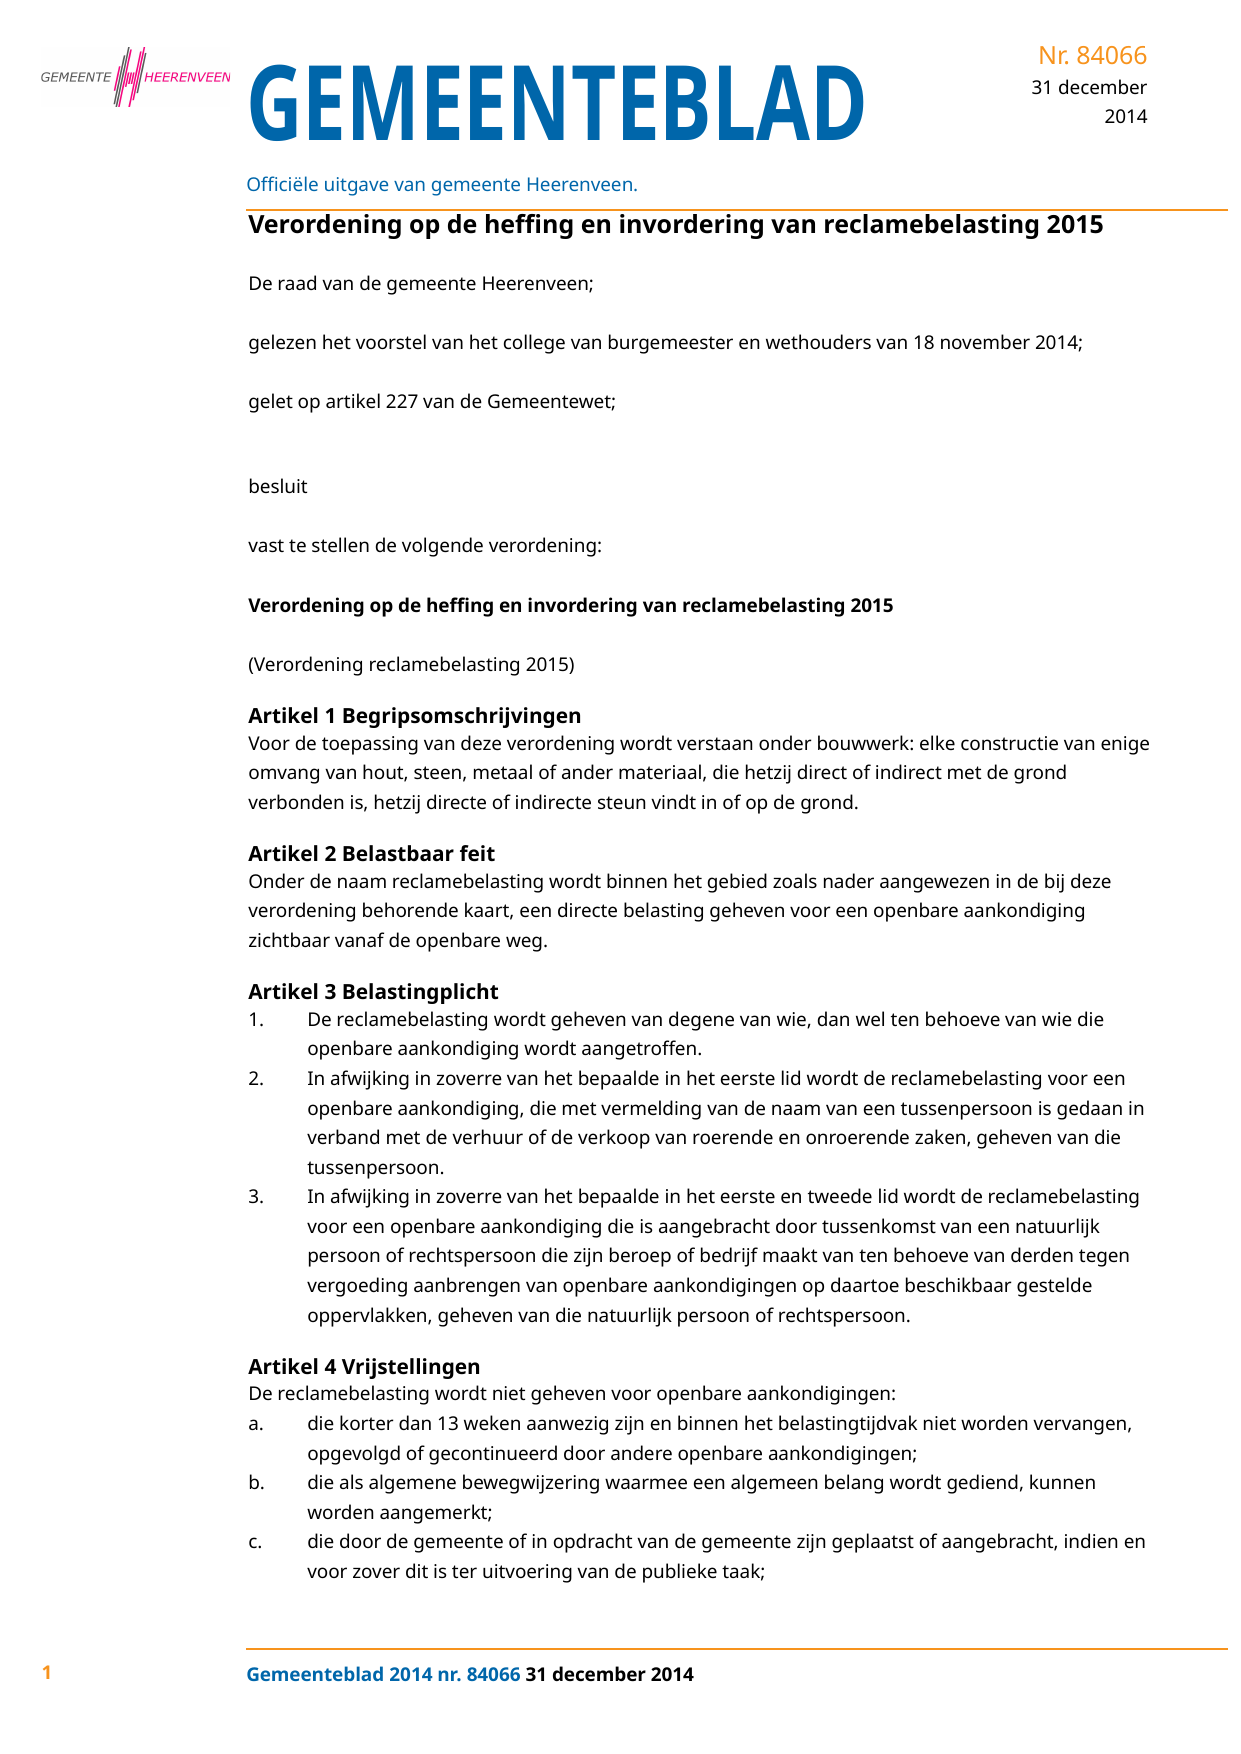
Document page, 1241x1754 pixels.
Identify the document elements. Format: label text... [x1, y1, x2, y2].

text Artikel 4 Vrijstellingen [248, 1352, 1152, 1381]
list die korter dan 13 weken aanwezig zijn en binnen het belastingtijdvak niet worden vervangen, opgevolgd of gecontinueerd door andere openbare aankondigingen; [248, 1410, 1152, 1466]
text De reclamebelasting wordt niet geheven voor openbare aankondigingen: [248, 1381, 1152, 1406]
text Voor de toepassing van deze verordening wordt verstaan onder bouwwerk: elke constructie van enige omvang van hout, steen, metaal of ander materiaal, die hetzij direct of indirect met de grond verbonden is, hetzij directe of indirecte steun vindt in of op de grond. [248, 730, 1152, 815]
text gelezen het voorstel van het college van burgemeester en wethouders van 18 november 2014; [248, 329, 1152, 355]
text Artikel 2 Belastbaar feit [248, 839, 1152, 868]
list In afwijking in zoverre van het bepaalde in het eerste lid wordt de reclamebelasting voor een openbare aankondiging, die met vermelding van de naam van een tussenpersoon is gedaan in verband met de verhuur of de verkoop van roerende en onroerende zaken, geheven van die tussenpersoon. [248, 1065, 1152, 1179]
text Artikel 1 Begripsomschrijvingen [248, 701, 1152, 730]
picture [41, 47, 231, 107]
list De reclamebelasting wordt geheven van degene van wie, dan wel ten behoeve van wie die openbare aankondiging wordt aangetroffen. [248, 1006, 1152, 1061]
text Verordening op de heffing en invordering van reclamebelasting 2015 [248, 211, 1152, 241]
text De raad van de gemeente Heerenveen; [248, 270, 1152, 296]
text Verordening op de heffing en invordering van reclamebelasting 2015 [248, 592, 1152, 618]
text (Verordening reclamebelasting 2015) [248, 651, 1152, 677]
text vast te stellen de volgende verordening: [248, 533, 1152, 558]
text Artikel 3 Belastingplicht [248, 977, 1152, 1006]
text besluit [248, 473, 1152, 499]
list In afwijking in zoverre van het bepaalde in het eerste en tweede lid wordt de reclamebelasting voor een openbare aankondiging die is aangebracht door tussenkomst van een natuurlijk persoon of rechtspersoon die zijn beroep of bedrijf maakt van ten behoeve van derden tegen vergoeding aanbrengen van openbare aankondigingen op daartoe beschikbaar gestelde oppervlakken, geheven van die natuurlijk persoon of rechtspersoon. [248, 1183, 1152, 1327]
list die als algemene bewegwijzering waarmee een algemeen belang wordt gediend, kunnen worden aangemerkt; [248, 1469, 1152, 1525]
text Onder de naam reclamebelasting wordt binnen het gebied zoals nader aangewezen in de bij deze verordening behorende kaart, een directe belasting geheven voor een openbare aankondiging zichtbaar vanaf de openbare weg. [248, 868, 1152, 953]
text gelet op artikel 227 van de Gemeentewet; [248, 389, 1152, 414]
list die door de gemeente of in opdracht van de gemeente zijn geplaatst of aangebracht, indien en voor zover dit is ter uitvoering van de publieke taak; [248, 1528, 1152, 1584]
